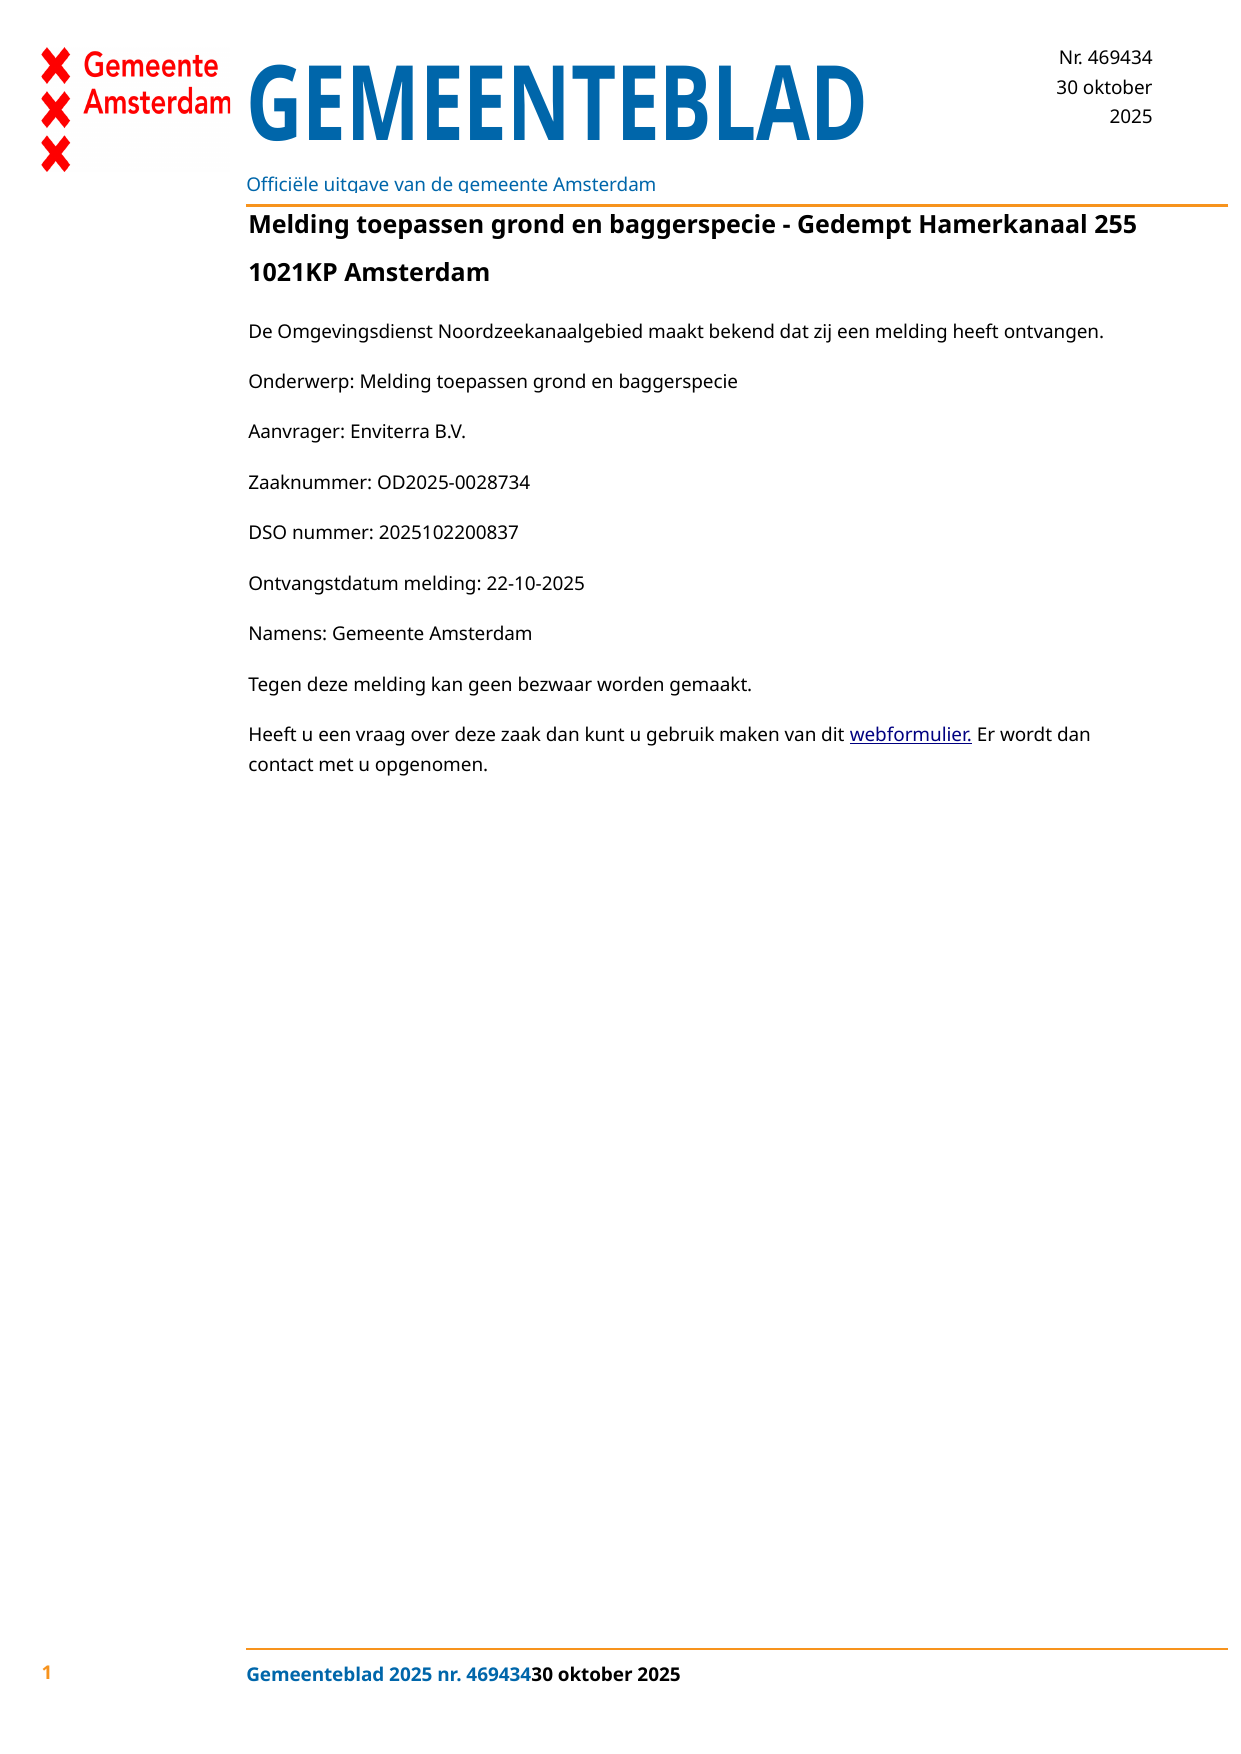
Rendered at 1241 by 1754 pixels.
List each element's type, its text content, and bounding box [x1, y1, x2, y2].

text Tegen deze melding kan geen bezwaar worden gemaakt. [248, 671, 1152, 697]
text Heeft u een vraag over deze zaak dan kunt u gebruik maken van dit webformulier. Er wordt dan contact met u opgenomen. [248, 721, 1152, 777]
text Aanvrager: Enviterra B.V. [248, 419, 1152, 444]
text Ontvangstdatum melding: 22-10-2025 [248, 570, 1152, 596]
text DSO nummer: 2025102200837 [248, 519, 1152, 545]
text Namens: Gemeente Amsterdam [248, 620, 1152, 646]
text Melding toepassen grond en baggerspecie - Gedempt Hamerkanaal 255 1021KP Amsterdam [248, 207, 1152, 288]
text Onderwerp: Melding toepassen grond en baggerspecie [248, 368, 1152, 394]
text De Omgevingsdienst Noordzeekanaalgebied maakt bekend dat zij een melding heeft ontvangen. [248, 318, 1152, 344]
text Zaaknummer: OD2025-0028734 [248, 469, 1152, 495]
picture [41, 47, 231, 172]
